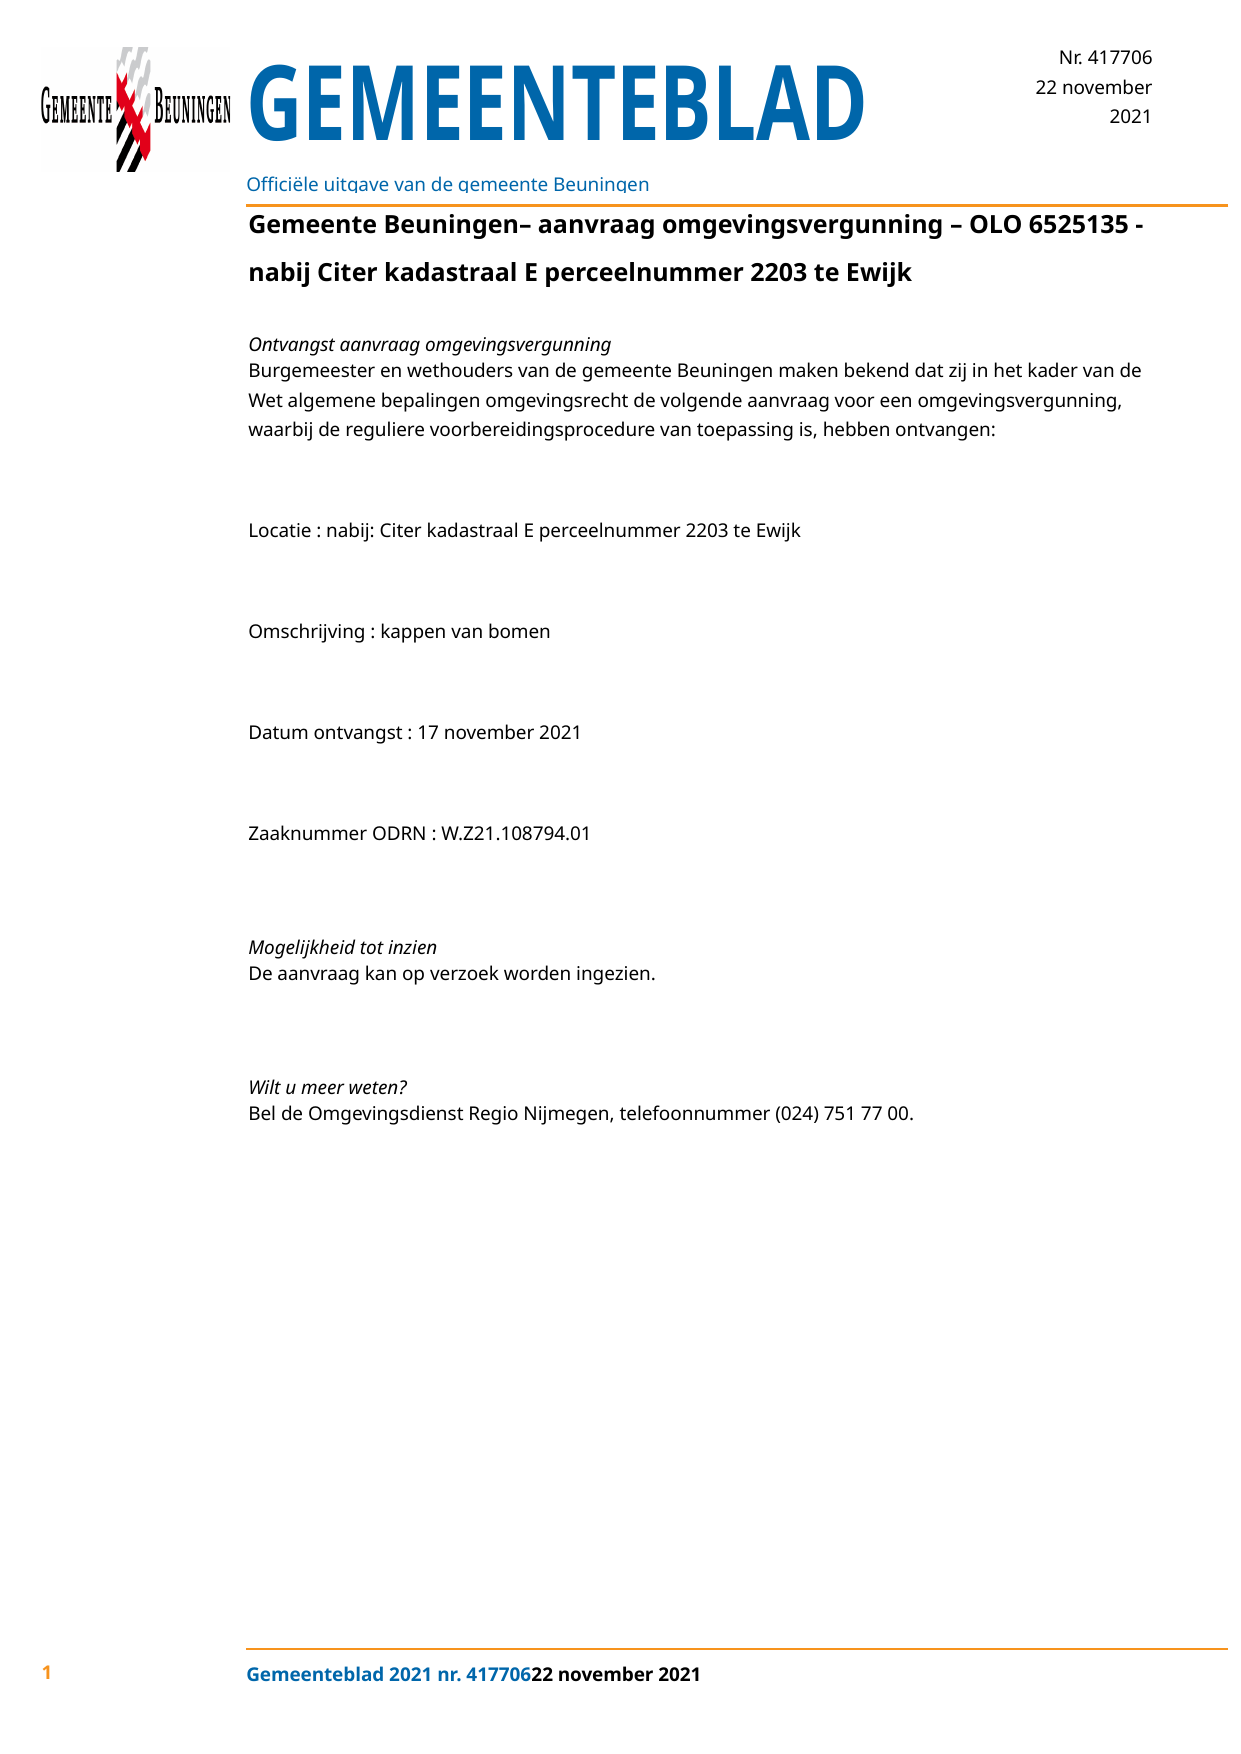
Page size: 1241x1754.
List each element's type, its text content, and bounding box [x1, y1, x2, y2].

text Gemeente Beuningen– aanvraag omgevingsvergunning – OLO 6525135 - nabij Citer kadastraal E perceelnummer 2203 te Ewijk [248, 207, 1152, 288]
text Mogelijkheid tot inzien [248, 934, 1152, 960]
text Ontvangst aanvraag omgevingsvergunning [248, 331, 1152, 357]
text Bel de Omgevingsdienst Regio Nijmegen, telefoonnummer (024) 751 77 00. [248, 1100, 1152, 1126]
text Burgemeester en wethouders van de gemeente Beuningen maken bekend dat zij in het kader van de Wet algemene bepalingen omgevingsrecht de volgende aanvraag voor een omgevingsvergunning, waarbij de reguliere voorbereidingsprocedure van toepassing is, hebben ontvangen: [248, 357, 1152, 442]
text Wilt u meer weten? [248, 1074, 1152, 1100]
text Datum ontvangst : 17 november 2021 [248, 719, 1152, 744]
text Omschrijving : kappen van bomen [248, 618, 1152, 644]
text Zaaknummer ODRN : W.Z21.108794.01 [248, 820, 1152, 845]
text De aanvraag kan op verzoek worden ingezien. [248, 960, 1152, 986]
text Locatie : nabij: Citer kadastraal E perceelnummer 2203 te Ewijk [248, 517, 1152, 543]
picture [41, 47, 231, 172]
